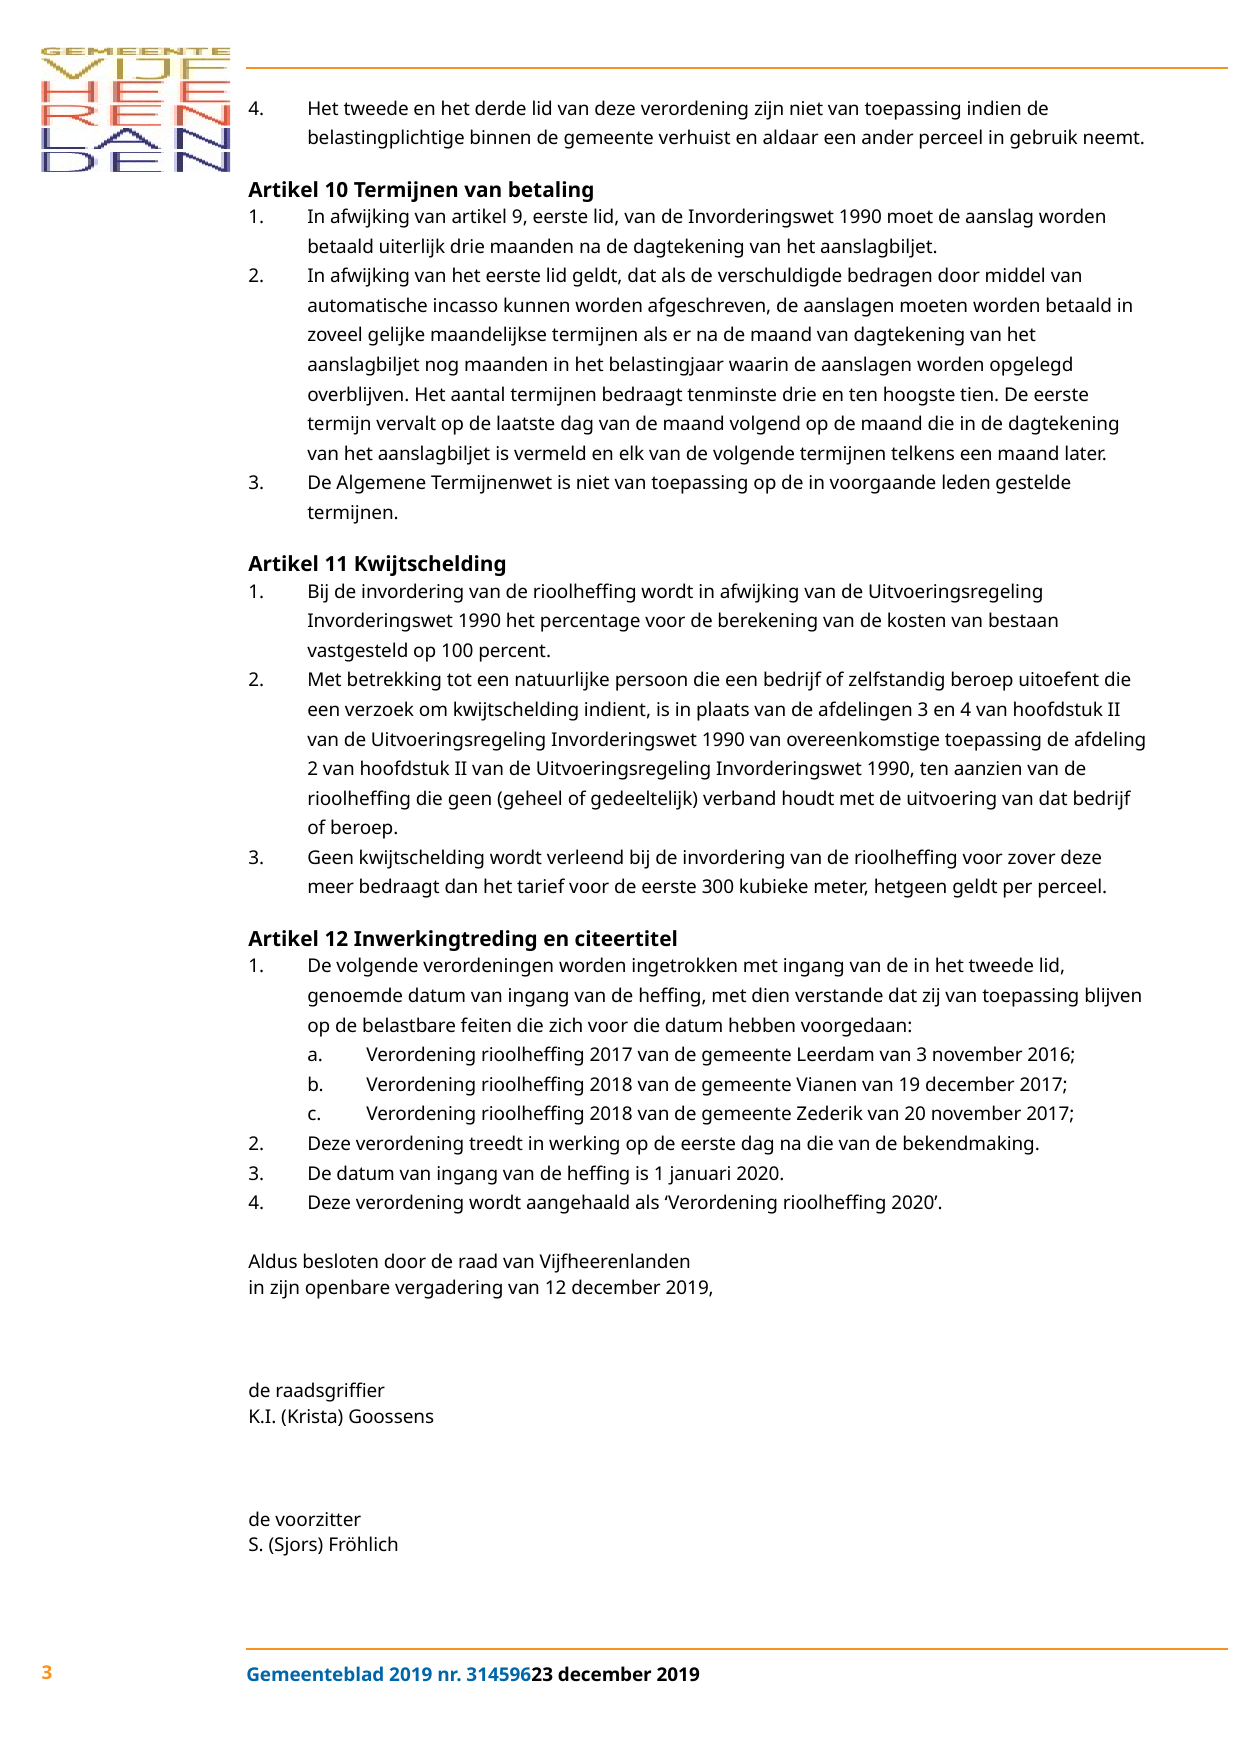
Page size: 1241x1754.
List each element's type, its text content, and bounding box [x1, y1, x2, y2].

text de voorzitter [248, 1506, 1152, 1531]
list De Algemene Termijnenwet is niet van toepassing op de in voorgaande leden gestelde termijnen. [248, 469, 1152, 525]
list Deze verordening treedt in werking op de eerste dag na die van de bekendmaking. [248, 1130, 1152, 1156]
list Deze verordening wordt aangehaald als ‘Verordening rioolheffing 2020’. [248, 1189, 1152, 1215]
list Met betrekking tot een natuurlijke persoon die een bedrijf of zelfstandig beroep uitoefent die een verzoek om kwijtschelding indient, is in plaats van de afdelingen 3 en 4 van hoofdstuk II van de Uitvoeringsregeling Invorderingswet 1990 van overeenkomstige toepassing de afdeling 2 van hoofdstuk II van de Uitvoeringsregeling Invorderingswet 1990, ten aanzien van de rioolheffing die geen (geheel of gedeeltelijk) verband houdt met de uitvoering van dat bedrijf of beroep. [248, 667, 1152, 840]
list Bij de invordering van de rioolheffing wordt in afwijking van de Uitvoeringsregeling Invorderingswet 1990 het percentage voor de berekening van de kosten van bestaan vastgesteld op 100 percent. [248, 578, 1152, 663]
text Artikel 12 Inwerkingtreding en citeertitel [248, 924, 1152, 953]
text Aldus besloten door de raad van Vijfheerenlanden [248, 1248, 1152, 1274]
text K.I. (Krista) Goossens [248, 1403, 1152, 1428]
list De datum van ingang van de heffing is 1 januari 2020. [248, 1160, 1152, 1185]
text in zijn openbare vergadering van 12 december 2019, [248, 1274, 1152, 1300]
list Het tweede en het derde lid van deze verordening zijn niet van toepassing indien de belastingplichtige binnen de gemeente verhuist en aldaar een ander perceel in gebruik neemt. [248, 95, 1152, 150]
list In afwijking van het eerste lid geldt, dat als de verschuldigde bedragen door middel van automatische incasso kunnen worden afgeschreven, de aanslagen moeten worden betaald in zoveel gelijke maandelijkse termijnen als er na de maand van dagtekening van het aanslagbiljet nog maanden in het belastingjaar waarin de aanslagen worden opgelegd overblijven. Het aantal termijnen bedraagt tenminste drie en ten hoogste tien. De eerste termijn vervalt op de laatste dag van de maand volgend op de maand die in de dagtekening van het aanslagbiljet is vermeld en elk van de volgende termijnen telkens een maand later. [248, 262, 1152, 466]
picture [41, 47, 231, 172]
list Geen kwijtschelding wordt verleend bij de invordering van de rioolheffing voor zover deze meer bedraagt dan het tarief voor de eerste 300 kubieke meter, hetgeen geldt per perceel. [248, 844, 1152, 899]
text Artikel 10 Termijnen van betaling [248, 175, 1152, 203]
list Verordening rioolheffing 2017 van de gemeente Leerdam van 3 november 2016; [307, 1041, 1152, 1067]
text de raadsgriffier [248, 1377, 1152, 1403]
text S. (Sjors) Fröhlich [248, 1531, 1152, 1557]
list In afwijking van artikel 9, eerste lid, van de Invorderingswet 1990 moet de aanslag worden betaald uiterlijk drie maanden na de dagtekening van het aanslagbiljet. [248, 203, 1152, 258]
text Artikel 11 Kwijtschelding [248, 549, 1152, 578]
list De volgende verordeningen worden ingetrokken met ingang van de in het tweede lid, genoemde datum van ingang van de heffing, met dien verstande dat zij van toepassing blijven op de belastbare feiten die zich voor die datum hebben voorgedaan: [248, 953, 1152, 1037]
list Verordening rioolheffing 2018 van de gemeente Zederik van 20 november 2017; [307, 1101, 1152, 1126]
list Verordening rioolheffing 2018 van de gemeente Vianen van 19 december 2017; [307, 1071, 1152, 1097]
